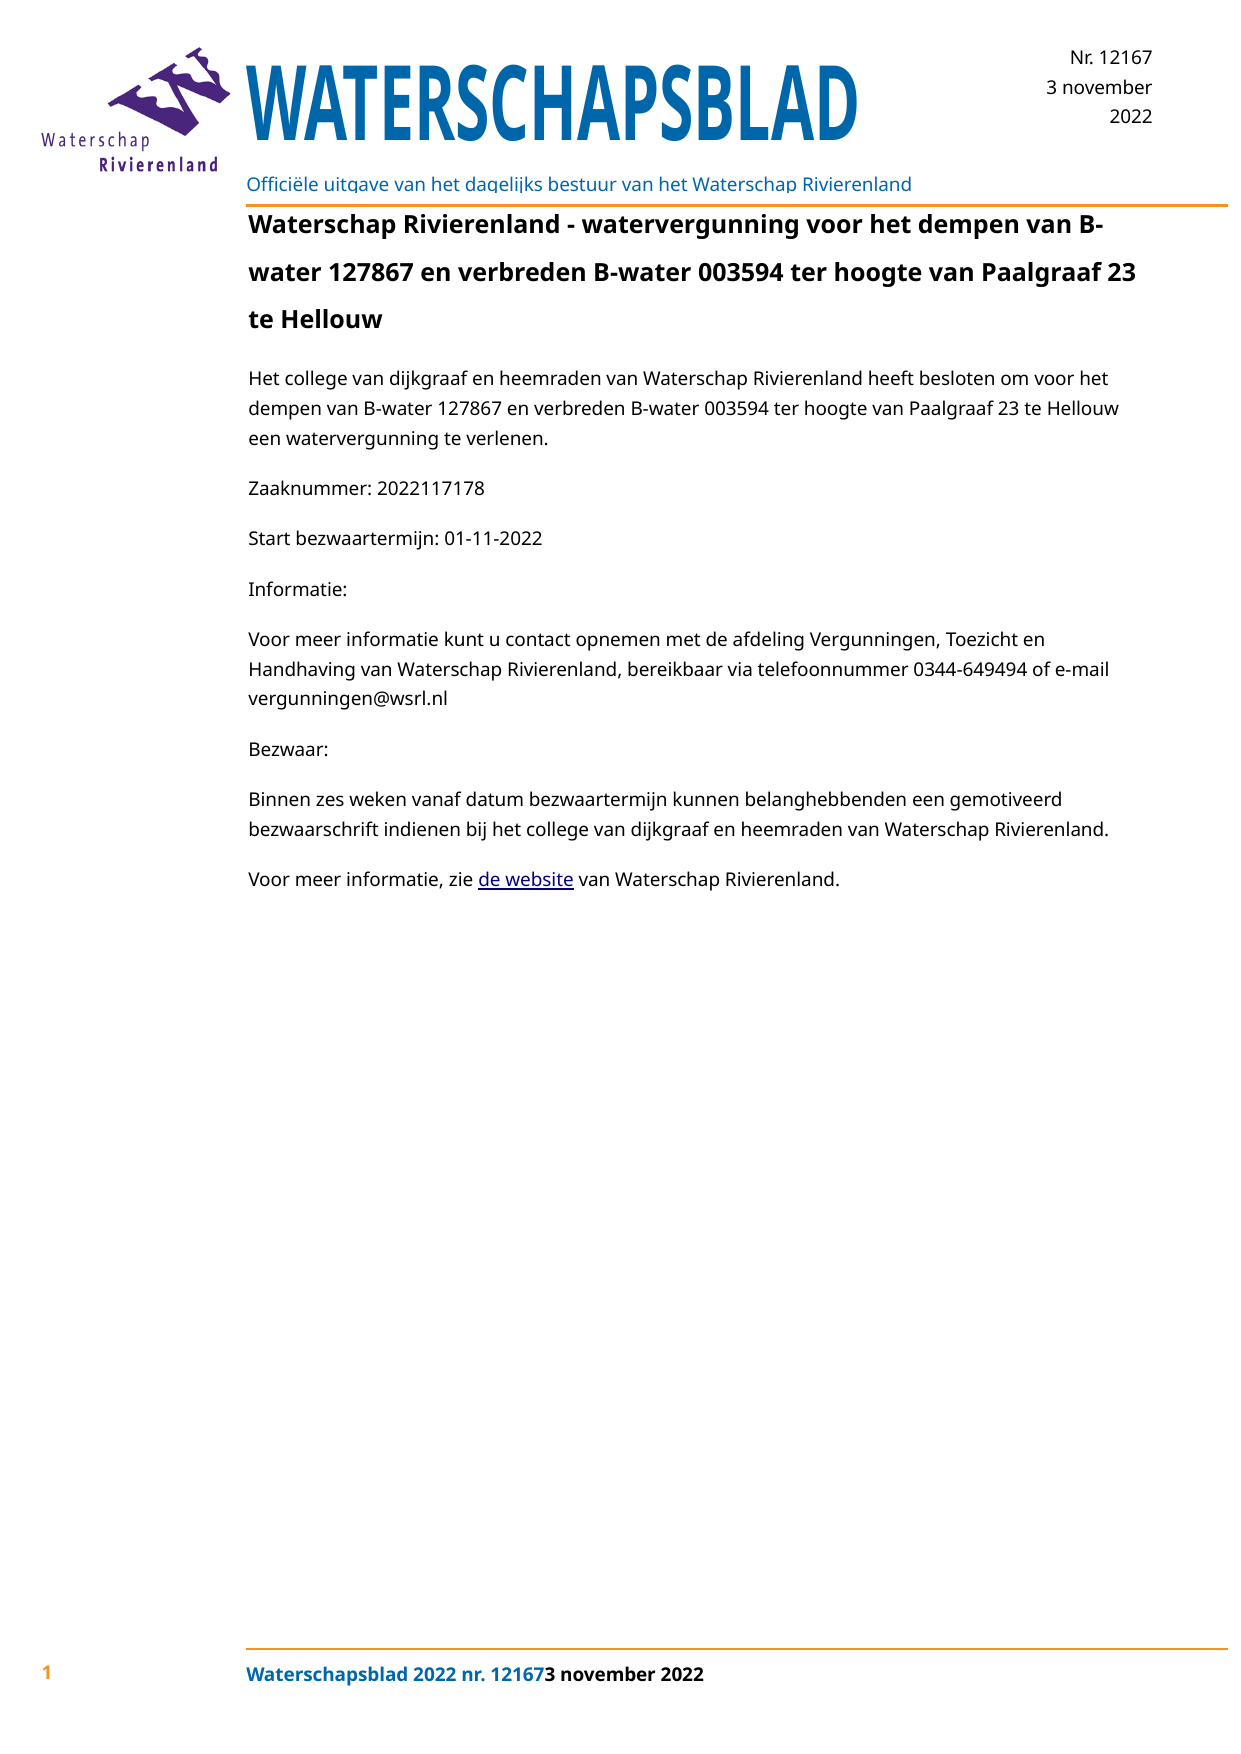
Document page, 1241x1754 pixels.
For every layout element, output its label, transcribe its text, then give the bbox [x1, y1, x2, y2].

text Voor meer informatie kunt u contact opnemen met de afdeling Vergunningen, Toezicht en Handhaving van Waterschap Rivierenland, bereikbaar via telefoonnummer 0344-649494 of e-mail vergunningen@wsrl.nl [248, 626, 1152, 711]
text Het college van dijkgraaf en heemraden van Waterschap Rivierenland heeft besloten om voor het dempen van B-water 127867 en verbreden B-water 003594 ter hoogte van Paalgraaf 23 te Hellouw een watervergunning te verlenen. [248, 366, 1152, 450]
text Informatie: [248, 576, 1152, 602]
text Zaaknummer: 2022117178 [248, 475, 1152, 501]
text Bezwaar: [248, 736, 1152, 762]
text Voor meer informatie, zie de website van Waterschap Rivierenland. [248, 866, 1152, 892]
text Waterschap Rivierenland - watervergunning voor het dempen van B-water 127867 en verbreden B-water 003594 ter hoogte van Paalgraaf 23 te Hellouw [248, 207, 1152, 336]
picture [41, 47, 231, 172]
text Start bezwaartermijn: 01-11-2022 [248, 526, 1152, 551]
text Binnen zes weken vanaf datum bezwaartermijn kunnen belanghebbenden een gemotiveerd bezwaarschrift indienen bij het college van dijkgraaf en heemraden van Waterschap Rivierenland. [248, 786, 1152, 842]
